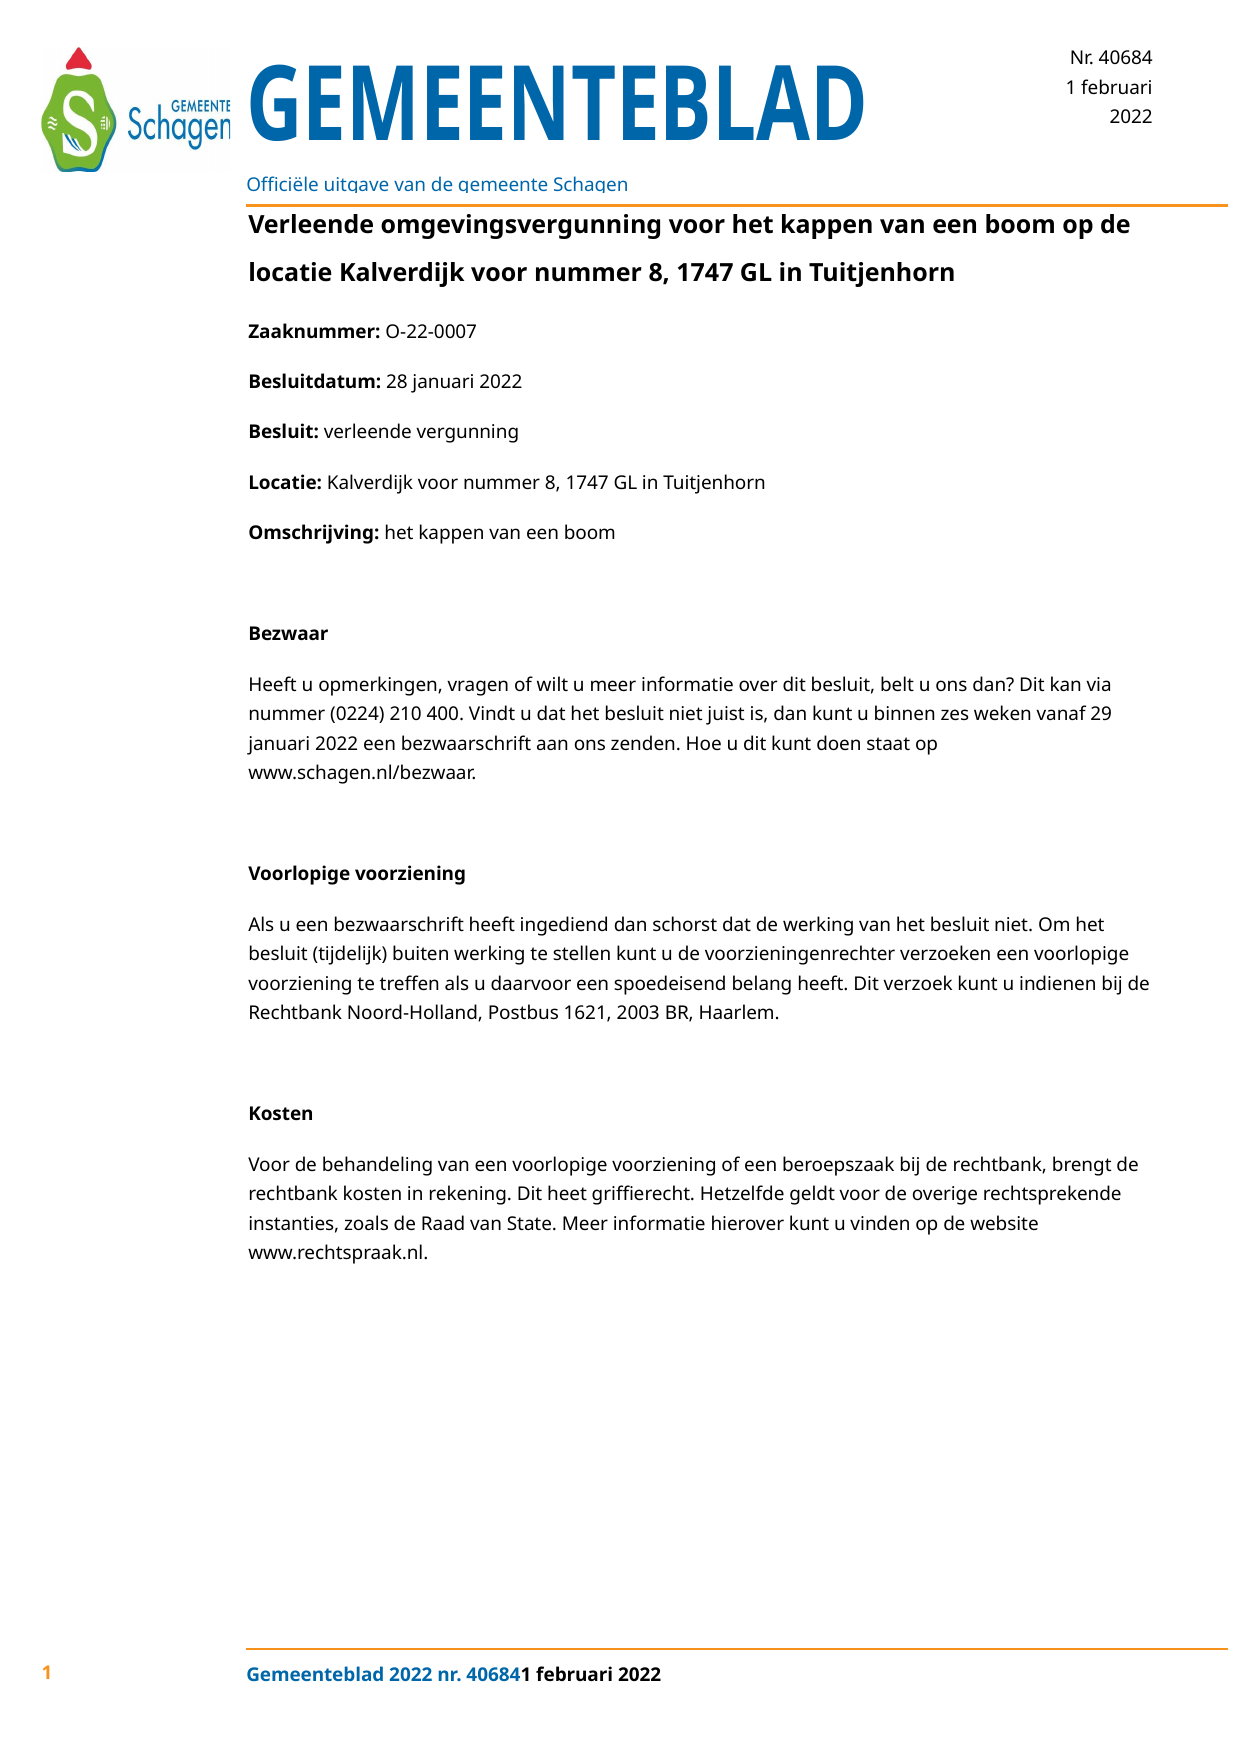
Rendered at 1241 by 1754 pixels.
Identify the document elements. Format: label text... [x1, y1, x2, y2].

text Omschrijving: het kappen van een boom [248, 519, 1152, 545]
text Verleende omgevingsvergunning voor het kappen van een boom op de locatie Kalverdijk voor nummer 8, 1747 GL in Tuitjenhorn [248, 207, 1152, 288]
text Besluitdatum: 28 januari 2022 [248, 368, 1152, 394]
text Zaaknummer: O-22-0007 [248, 318, 1152, 344]
picture [41, 47, 231, 172]
text Voorlopige voorziening [248, 860, 1152, 886]
text Heeft u opmerkingen, vragen of wilt u meer informatie over dit besluit, belt u ons dan? Dit kan via nummer (0224) 210 400. Vindt u dat het besluit niet juist is, dan kunt u binnen zes weken vanaf 29 januari 2022 een bezwaarschrift aan ons zenden. Hoe u dit kunt doen staat op www.schagen.nl/bezwaar. [248, 671, 1152, 785]
text Bezwaar [248, 620, 1152, 646]
text Besluit: verleende vergunning [248, 419, 1152, 444]
text Voor de behandeling van een voorlopige voorziening of een beroepszaak bij de rechtbank, brengt de rechtbank kosten in rekening. Dit heet griffierecht. Hetzelfde geldt voor de overige rechtsprekende instanties, zoals de Raad van State. Meer informatie hierover kunt u vinden op de website www.rechtspraak.nl. [248, 1151, 1152, 1265]
text Kosten [248, 1100, 1152, 1126]
text Als u een bezwaarschrift heeft ingediend dan schorst dat de werking van het besluit niet. Om het besluit (tijdelijk) buiten werking te stellen kunt u de voorzieningenrechter verzoeken een voorlopige voorziening te treffen als u daarvoor een spoedeisend belang heeft. Dit verzoek kunt u indienen bij de Rechtbank Noord-Holland, Postbus 1621, 2003 BR, Haarlem. [248, 911, 1152, 1025]
text Locatie: Kalverdijk voor nummer 8, 1747 GL in Tuitjenhorn [248, 469, 1152, 495]
